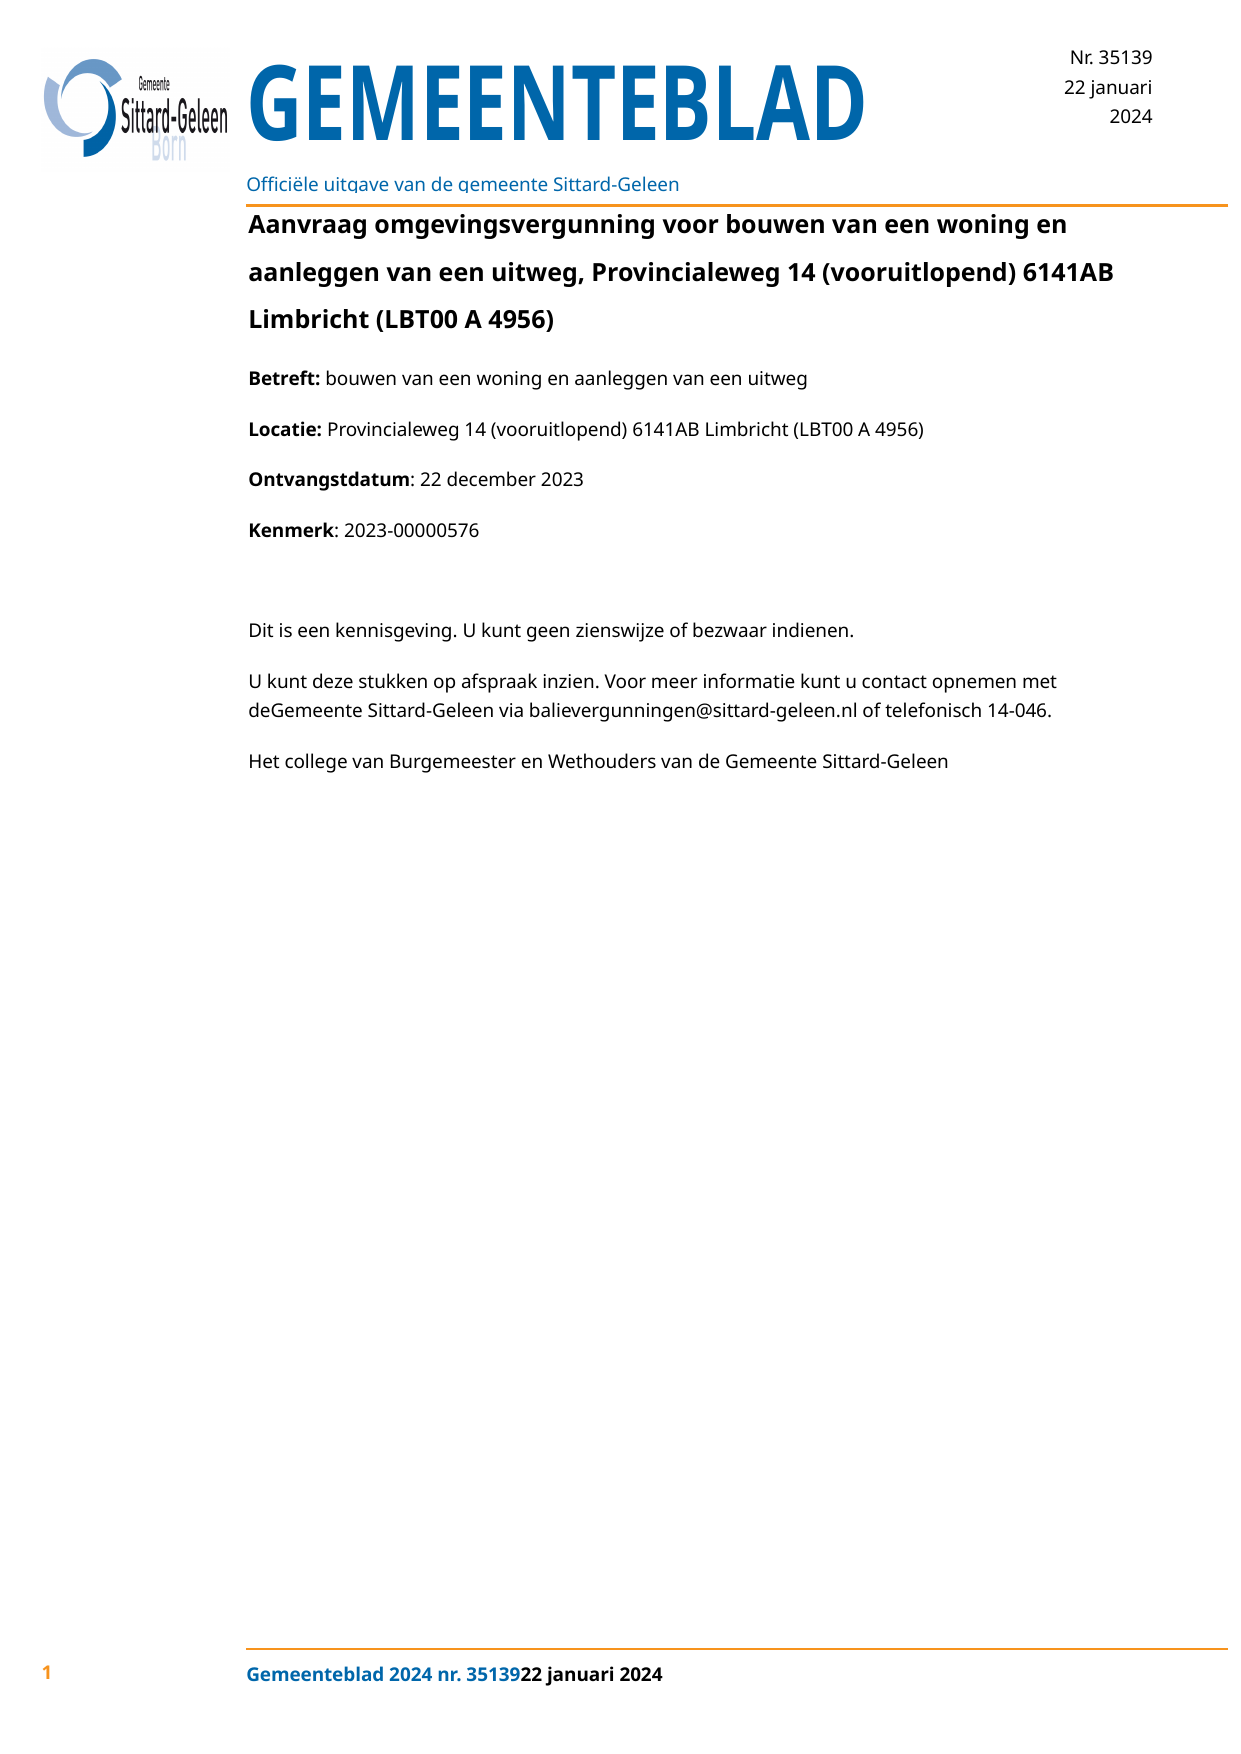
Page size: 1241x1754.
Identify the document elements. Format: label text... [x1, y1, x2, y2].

text Locatie: Provincialeweg 14 (vooruitlopend) 6141AB Limbricht (LBT00 A 4956) [248, 416, 1152, 442]
text Ontvangstdatum: 22 december 2023 [248, 466, 1152, 492]
picture [41, 47, 231, 172]
text Dit is een kennisgeving. U kunt geen zienswijze of bezwaar indienen. [248, 618, 1152, 643]
text Betreft: bouwen van een woning en aanleggen van een uitweg [248, 366, 1152, 391]
text Het college van Burgemeester en Wethouders van de Gemeente Sittard-Geleen [248, 748, 1152, 774]
text U kunt deze stukken op afspraak inzien. Voor meer informatie kunt u contact opnemen met deGemeente Sittard-Geleen via balievergunningen@sittard-geleen.nl of telefonisch 14-046. [248, 668, 1152, 723]
text Aanvraag omgevingsvergunning voor bouwen van een woning en aanleggen van een uitweg, Provincialeweg 14 (vooruitlopend) 6141AB Limbricht (LBT00 A 4956) [248, 207, 1152, 336]
text Kenmerk: 2023-00000576 [248, 517, 1152, 542]
